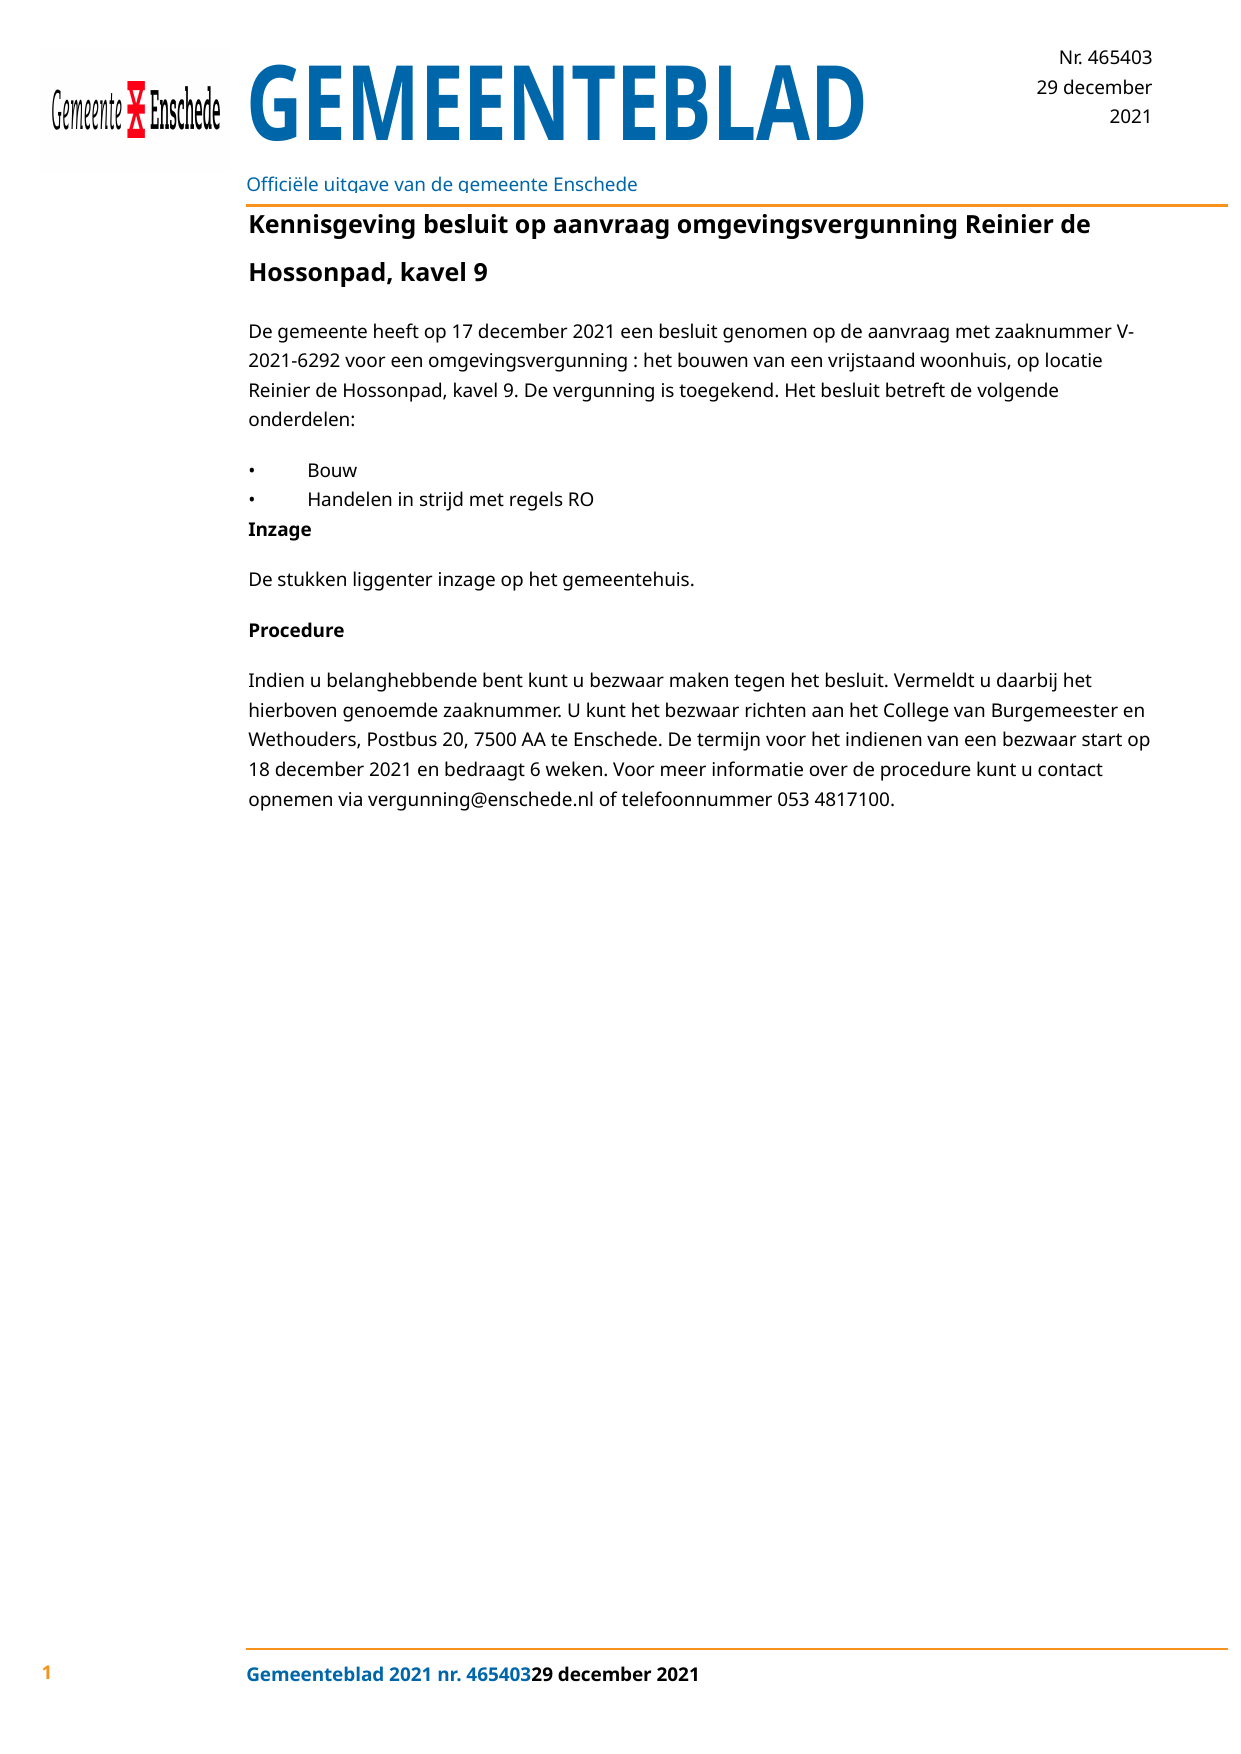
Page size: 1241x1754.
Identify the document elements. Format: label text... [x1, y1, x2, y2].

text Kennisgeving besluit op aanvraag omgevingsvergunning Reinier de Hossonpad, kavel 9 [248, 207, 1152, 288]
picture [41, 47, 231, 172]
text De stukken liggenter inzage op het gemeentehuis. [248, 567, 1152, 592]
text De gemeente heeft op 17 december 2021 een besluit genomen op de aanvraag met zaaknummer V-2021-6292 voor een omgevingsvergunning : het bouwen van een vrijstaand woonhuis, op locatie Reinier de Hossonpad, kavel 9. De vergunning is toegekend. Het besluit betreft de volgende onderdelen: [248, 318, 1152, 432]
text Indien u belanghebbende bent kunt u bezwaar maken tegen het besluit. Vermeldt u daarbij het hierboven genoemde zaaknummer. U kunt het bezwaar richten aan het College van Burgemees­ter en Wethouders, Postbus 20, 7500 AA te Enschede. De termijn voor het indienen van een bezwaar start op 18 december 2021 en bedraagt 6 weken. Voor meer informatie over de procedure kunt u contact opnemen via vergunning@enschede.nl of telefoonnummer 053 4817100. [248, 667, 1152, 812]
list Bouw [248, 457, 1152, 483]
text Inzage [248, 516, 1152, 542]
list Handelen in strijd met regels RO [248, 487, 1152, 512]
text Procedure [248, 617, 1152, 643]
